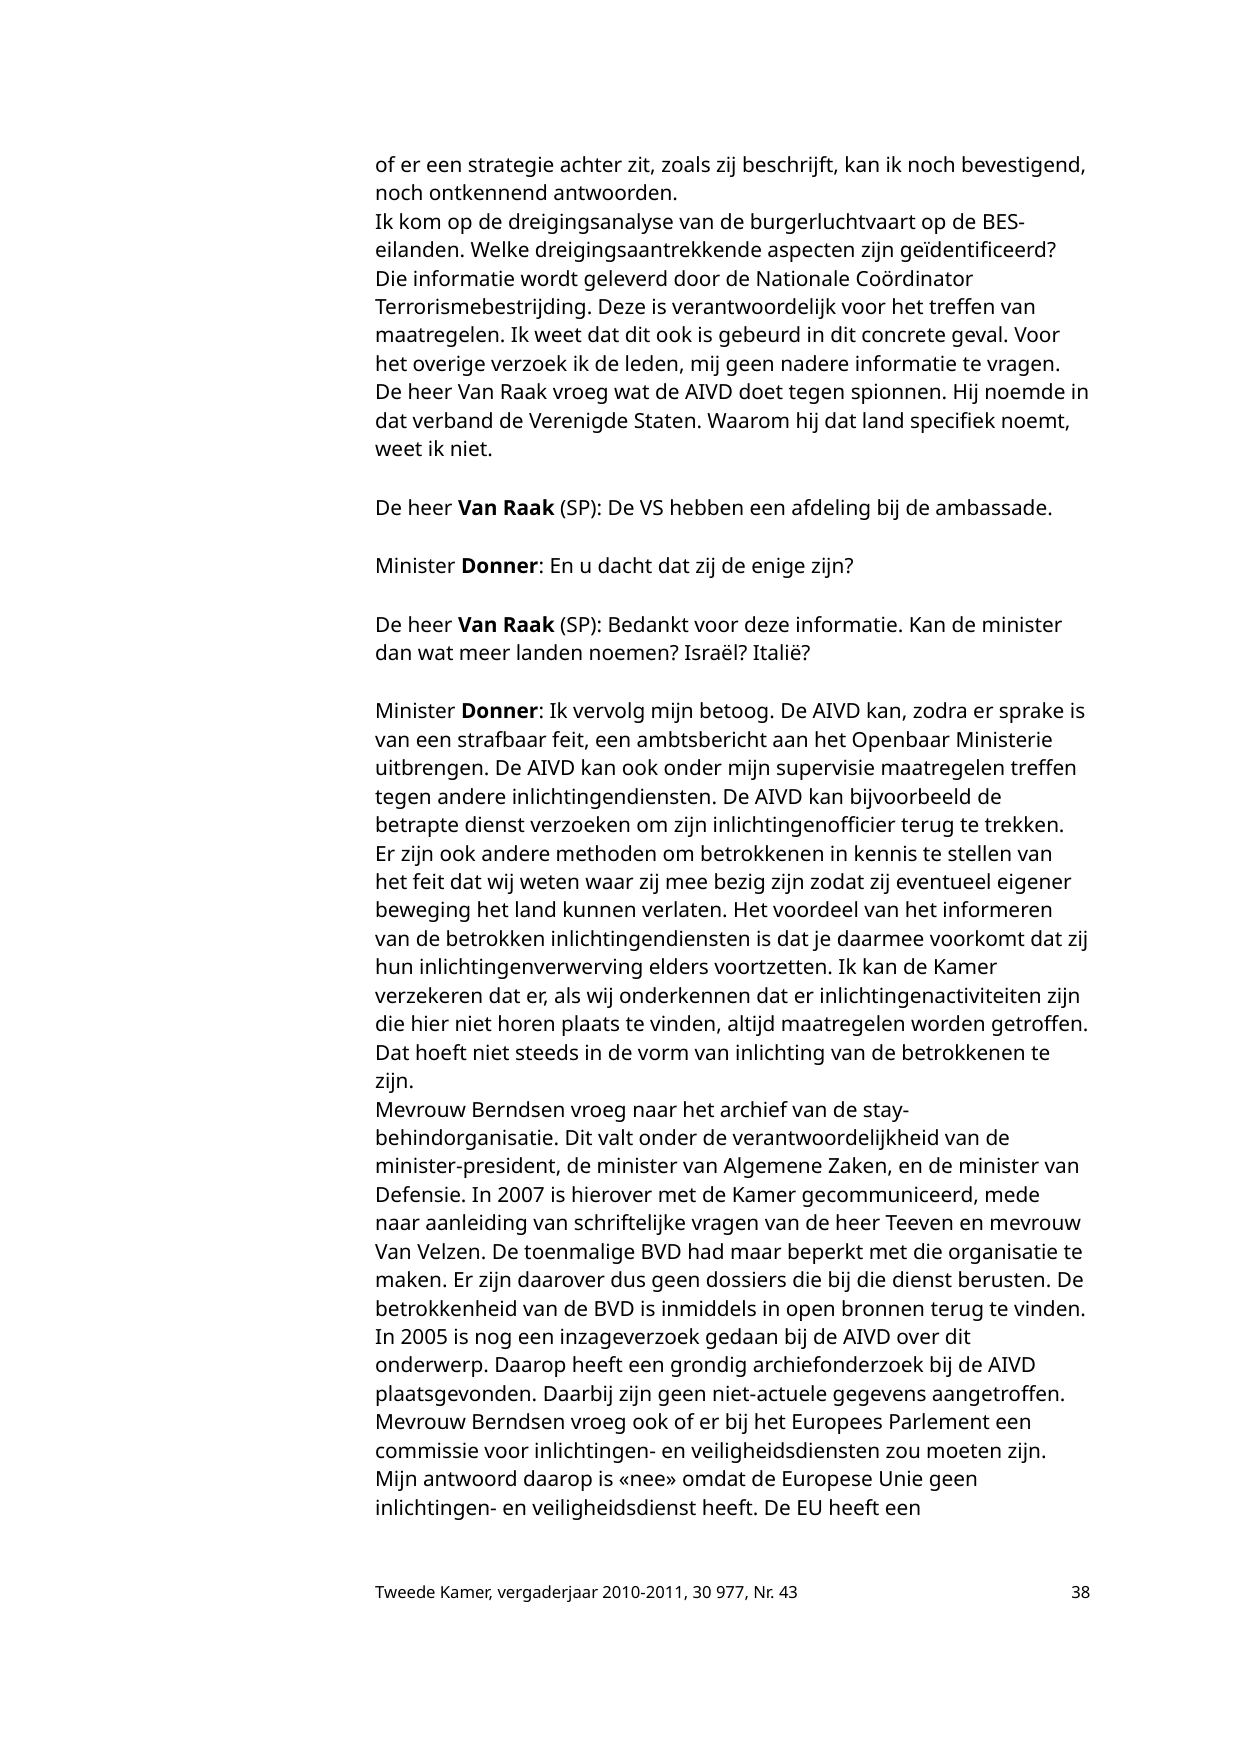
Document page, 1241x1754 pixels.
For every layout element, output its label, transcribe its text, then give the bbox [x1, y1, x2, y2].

text Ik kom op de dreigingsanalyse van de burgerluchtvaart op de BES-eilanden. Welke dreigingsaantrekkende aspecten zijn geïdentificeerd? Die informatie wordt geleverd door de Nationale Coördinator Terrorismebestrijding. Deze is verantwoordelijk voor het treffen van maatregelen. Ik weet dat dit ook is gebeurd in dit concrete geval. Voor het overige verzoek ik de leden, mij geen nadere informatie te vragen. [375, 207, 1090, 377]
text Minister Donner: Ik vervolg mijn betoog. De AIVD kan, zodra er sprake is van een strafbaar feit, een ambtsbericht aan het Openbaar Ministerie uitbrengen. De AIVD kan ook onder mijn supervisie maatregelen treffen tegen andere inlichtingendiensten. De AIVD kan bijvoorbeeld de betrapte dienst verzoeken om zijn inlichtingenofficier terug te trekken. Er zijn ook andere methoden om betrokkenen in kennis te stellen van het feit dat wij weten waar zij mee bezig zijn zodat zij eventueel eigener beweging het land kunnen verlaten. Het voordeel van het informeren van de betrokken inlichtingendiensten is dat je daarmee voorkomt dat zij hun inlichtingenverwerving elders voortzetten. Ik kan de Kamer verzekeren dat er, als wij onderkennen dat er inlichtingenactiviteiten zijn die hier niet horen plaats te vinden, altijd maatregelen worden getroffen. Dat hoeft niet steeds in de vorm van inlichting van de betrokkenen te zijn. [375, 697, 1090, 1095]
text De heer Van Raak (SP): Bedankt voor deze informatie. Kan de minister dan wat meer landen noemen? Israël? Italië? [375, 610, 1090, 667]
text De heer Van Raak vroeg wat de AIVD doet tegen spionnen. Hij noemde in dat verband de Verenigde Staten. Waarom hij dat land specifiek noemt, weet ik niet. [375, 377, 1090, 463]
text De heer Van Raak (SP): De VS hebben een afdeling bij de ambassade. [375, 493, 1090, 521]
text Minister Donner: En u dacht dat zij de enige zijn? [375, 551, 1090, 580]
text Mevrouw Berndsen vroeg ook of er bij het Europees Parlement een commissie voor inlichtingen- en veiligheidsdiensten zou moeten zijn. Mijn antwoord daarop is «nee» omdat de Europese Unie geen inlichtingen- en veiligheidsdienst heeft. De EU heeft een [375, 1407, 1090, 1521]
text Mevrouw Berndsen vroeg naar het archief van de stay-behindorganisatie. Dit valt onder de verantwoordelijkheid van de minister-president, de minister van Algemene Zaken, en de minister van Defensie. In 2007 is hierover met de Kamer gecommuniceerd, mede naar aanleiding van schriftelijke vragen van de heer Teeven en mevrouw Van Velzen. De toenmalige BVD had maar beperkt met die organisatie te maken. Er zijn daarover dus geen dossiers die bij die dienst berusten. De betrokkenheid van de BVD is inmiddels in open bronnen terug te vinden. In 2005 is nog een inzageverzoek gedaan bij de AIVD over dit onderwerp. Daarop heeft een grondig archiefonderzoek bij de AIVD plaatsgevonden. Daarbij zijn geen niet-actuele gegevens aangetroffen. [375, 1095, 1090, 1407]
text of er een strategie achter zit, zoals zij beschrijft, kan ik noch bevestigend, noch ontkennend antwoorden. [375, 150, 1090, 207]
